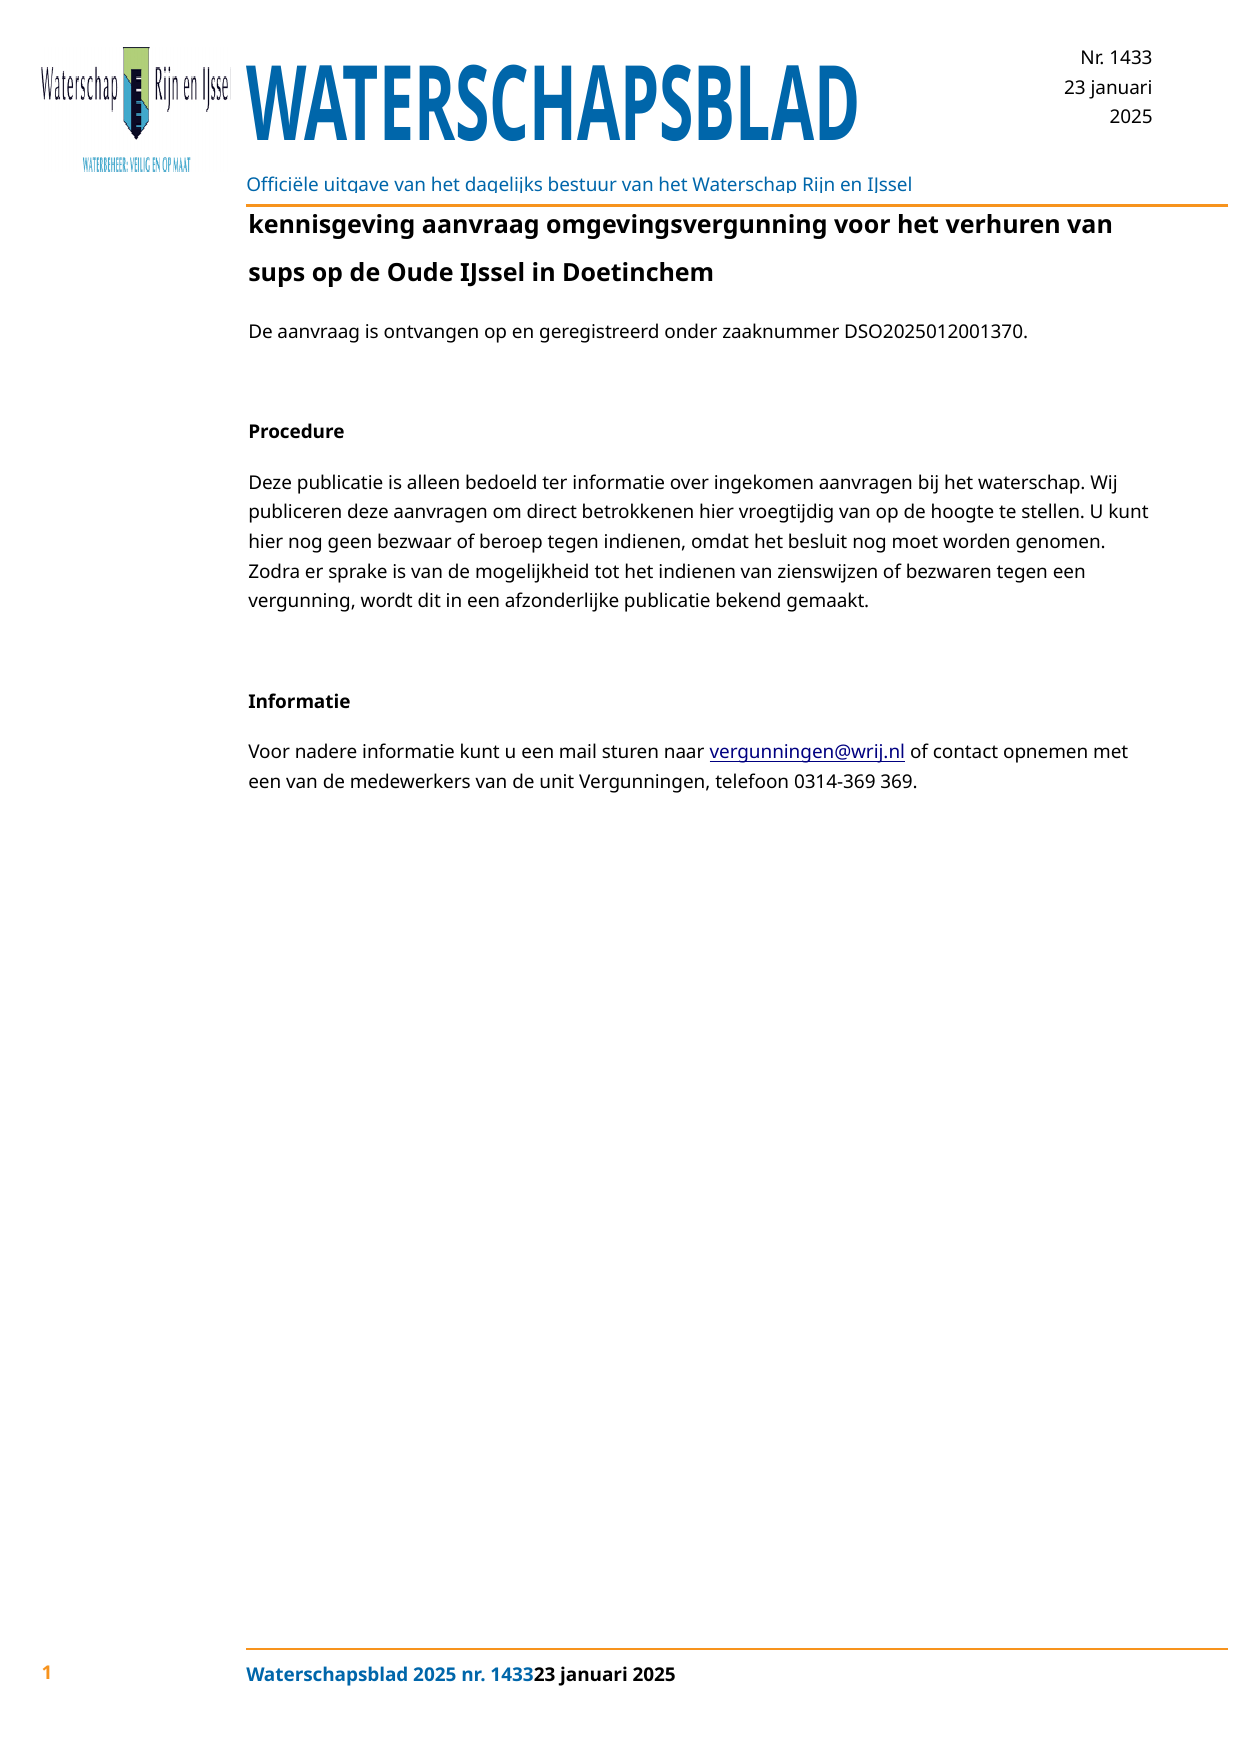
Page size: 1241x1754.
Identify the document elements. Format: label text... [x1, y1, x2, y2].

text Deze publicatie is alleen bedoeld ter informatie over ingekomen aanvragen bij het waterschap. Wij publiceren deze aanvragen om direct betrokkenen hier vroegtijdig van op de hoogte te stellen. U kunt hier nog geen bezwaar of beroep tegen indienen, omdat het besluit nog moet worden genomen. Zodra er sprake is van de mogelijkheid tot het indienen van zienswijzen of bezwaren tegen een vergunning, wordt dit in een afzonderlijke publicatie bekend gemaakt. [248, 469, 1152, 613]
text De aanvraag is ontvangen op en geregistreerd onder zaaknummer DSO2025012001370. [248, 318, 1152, 344]
text Informatie [248, 688, 1152, 714]
picture [41, 47, 231, 172]
text kennisgeving aanvraag omgevingsvergunning voor het verhuren van sups op de Oude IJssel in Doetinchem [248, 207, 1152, 288]
text Voor nadere informatie kunt u een mail sturen naar vergunningen@wrij.nl of contact opnemen met een van de medewerkers van de unit Vergunningen, telefoon 0314-369 369. [248, 739, 1152, 794]
text Procedure [248, 419, 1152, 444]
